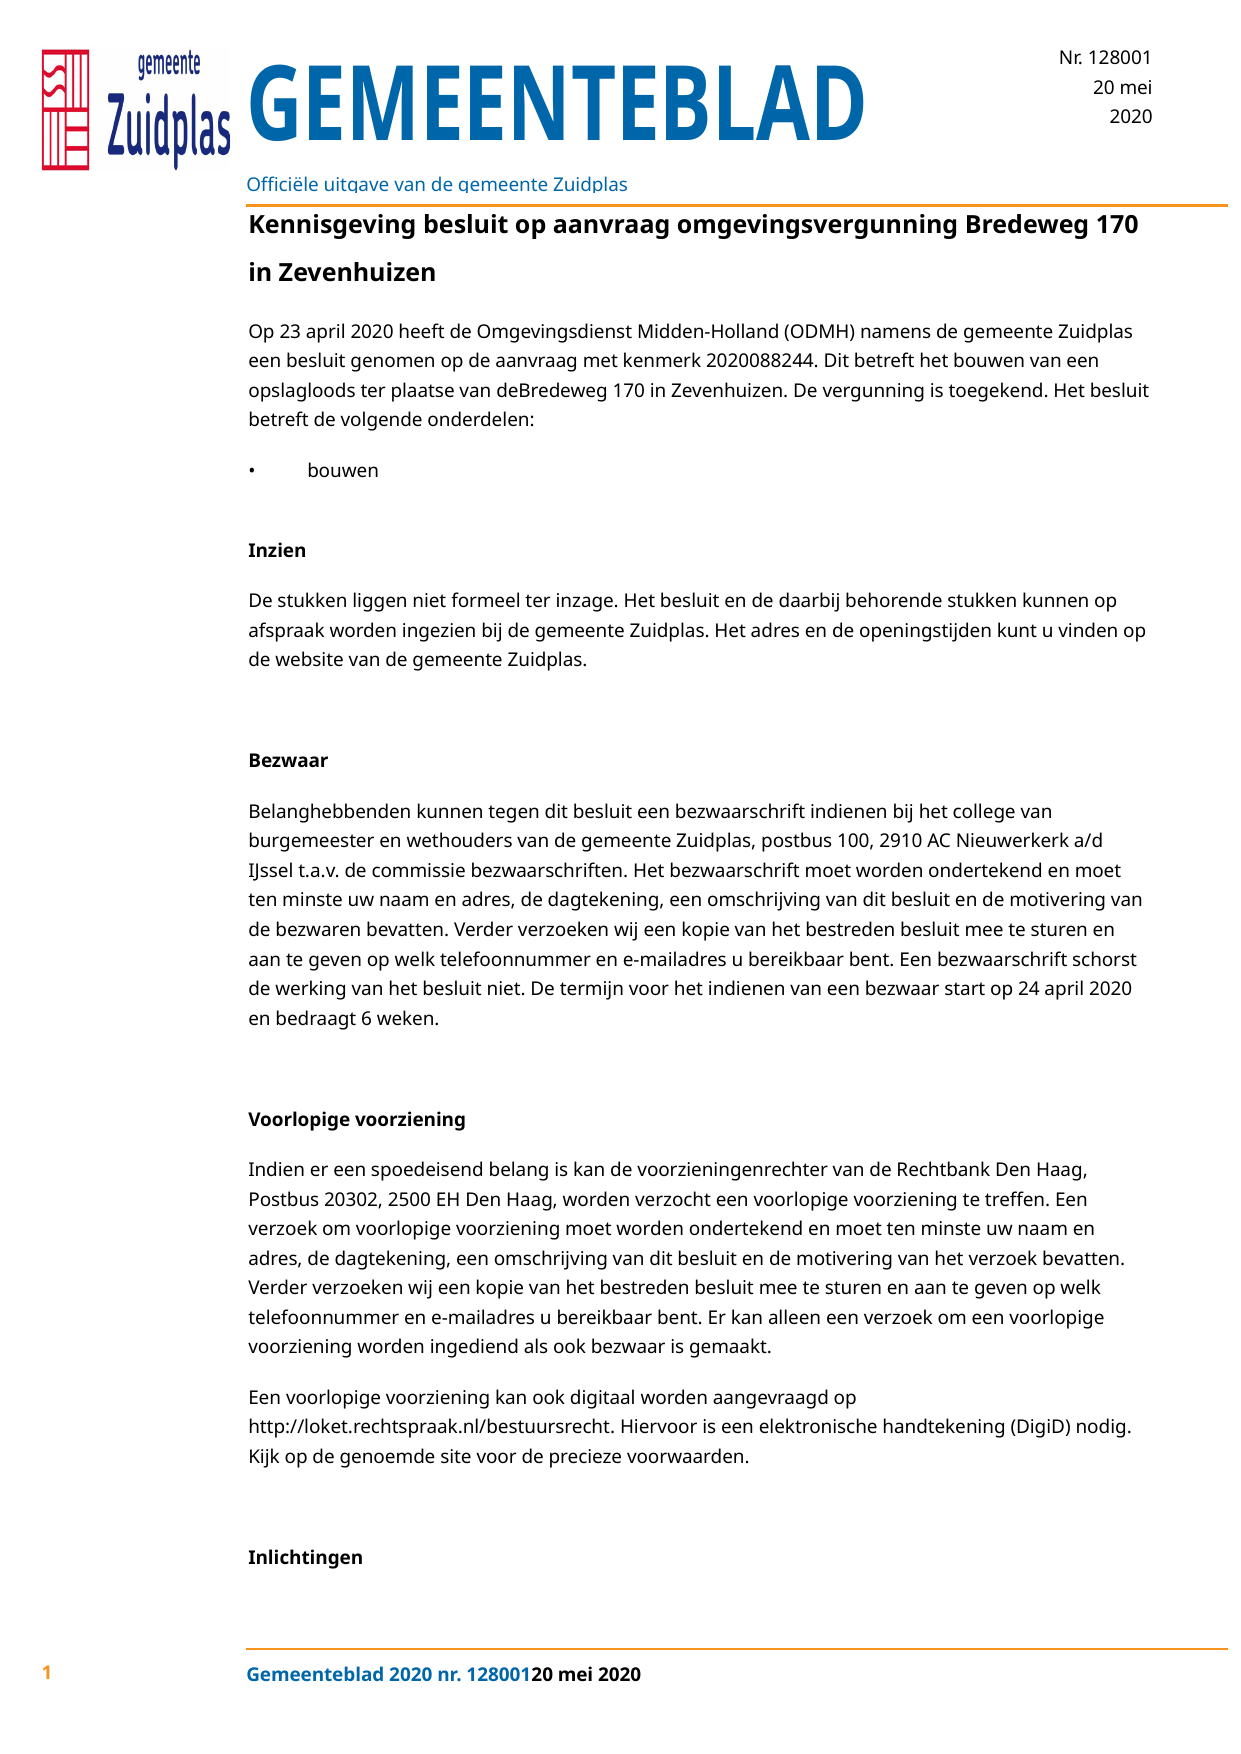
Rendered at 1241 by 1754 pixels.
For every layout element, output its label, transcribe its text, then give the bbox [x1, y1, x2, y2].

text Op 23 april 2020 heeft de Omgevingsdienst Midden-Holland (ODMH) namens de gemeente Zuidplas een besluit genomen op de aanvraag met kenmerk 2020088244. Dit betreft het bouwen van een opslagloods ter plaatse van deBredeweg 170 in Zevenhuizen. De vergunning is toegekend. Het besluit betreft de volgende onderdelen: [248, 318, 1152, 432]
text De stukken liggen niet formeel ter inzage. Het besluit en de daarbij behorende stukken kunnen op afspraak worden ingezien bij de gemeente Zuidplas. Het adres en de openingstijden kunt u vinden op de website van de gemeente Zuidplas. [248, 587, 1152, 672]
text Bezwaar [248, 747, 1152, 773]
text Kennisgeving besluit op aanvraag omgevingsvergunning Bredeweg 170 in Zevenhuizen [248, 207, 1152, 288]
text Indien er een spoedeisend belang is kan de voorzieningenrechter van de Rechtbank Den Haag, Postbus 20302, 2500 EH Den Haag, worden verzocht een voorlopige voorziening te treffen. Een verzoek om voorlopige voorziening moet worden ondertekend en moet ten minste uw naam en adres, de dagtekening, een omschrijving van dit besluit en de motivering van het verzoek bevatten. Verder verzoeken wij een kopie van het bestreden besluit mee te sturen en aan te geven op welk telefoonnummer en e-mailadres u bereikbaar bent. Er kan alleen een verzoek om een voorlopige voorziening worden ingediend als ook bezwaar is gemaakt. [248, 1156, 1152, 1359]
text Inlichtingen [248, 1544, 1152, 1570]
text Voorlopige voorziening [248, 1106, 1152, 1132]
text Belanghebbenden kunnen tegen dit besluit een bezwaarschrift indienen bij het college van burgemeester en wethouders van de gemeente Zuidplas, postbus 100, 2910 AC Nieuwerkerk a/d IJssel t.a.v. de commissie bezwaarschriften. Het bezwaarschrift moet worden ondertekend en moet ten minste uw naam en adres, de dagtekening, een omschrijving van dit besluit en de motivering van de bezwaren bevatten. Verder verzoeken wij een kopie van het bestreden besluit mee te sturen en aan te geven op welk telefoonnummer en e-mailadres u bereikbaar bent. Een bezwaarschrift schorst de werking van het besluit niet. De termijn voor het indienen van een bezwaar start op 24 april 2020 en bedraagt 6 weken. [248, 798, 1152, 1031]
text Inzien [248, 537, 1152, 563]
text Een voorlopige voorziening kan ook digitaal worden aangevraagd op http://loket.rechtspraak.nl/bestuursrecht. Hiervoor is een elektronische handtekening (DigiD) nodig. Kijk op de genoemde site voor de precieze voorwaarden. [248, 1384, 1152, 1469]
list bouwen [248, 457, 1152, 483]
picture [41, 47, 231, 172]
